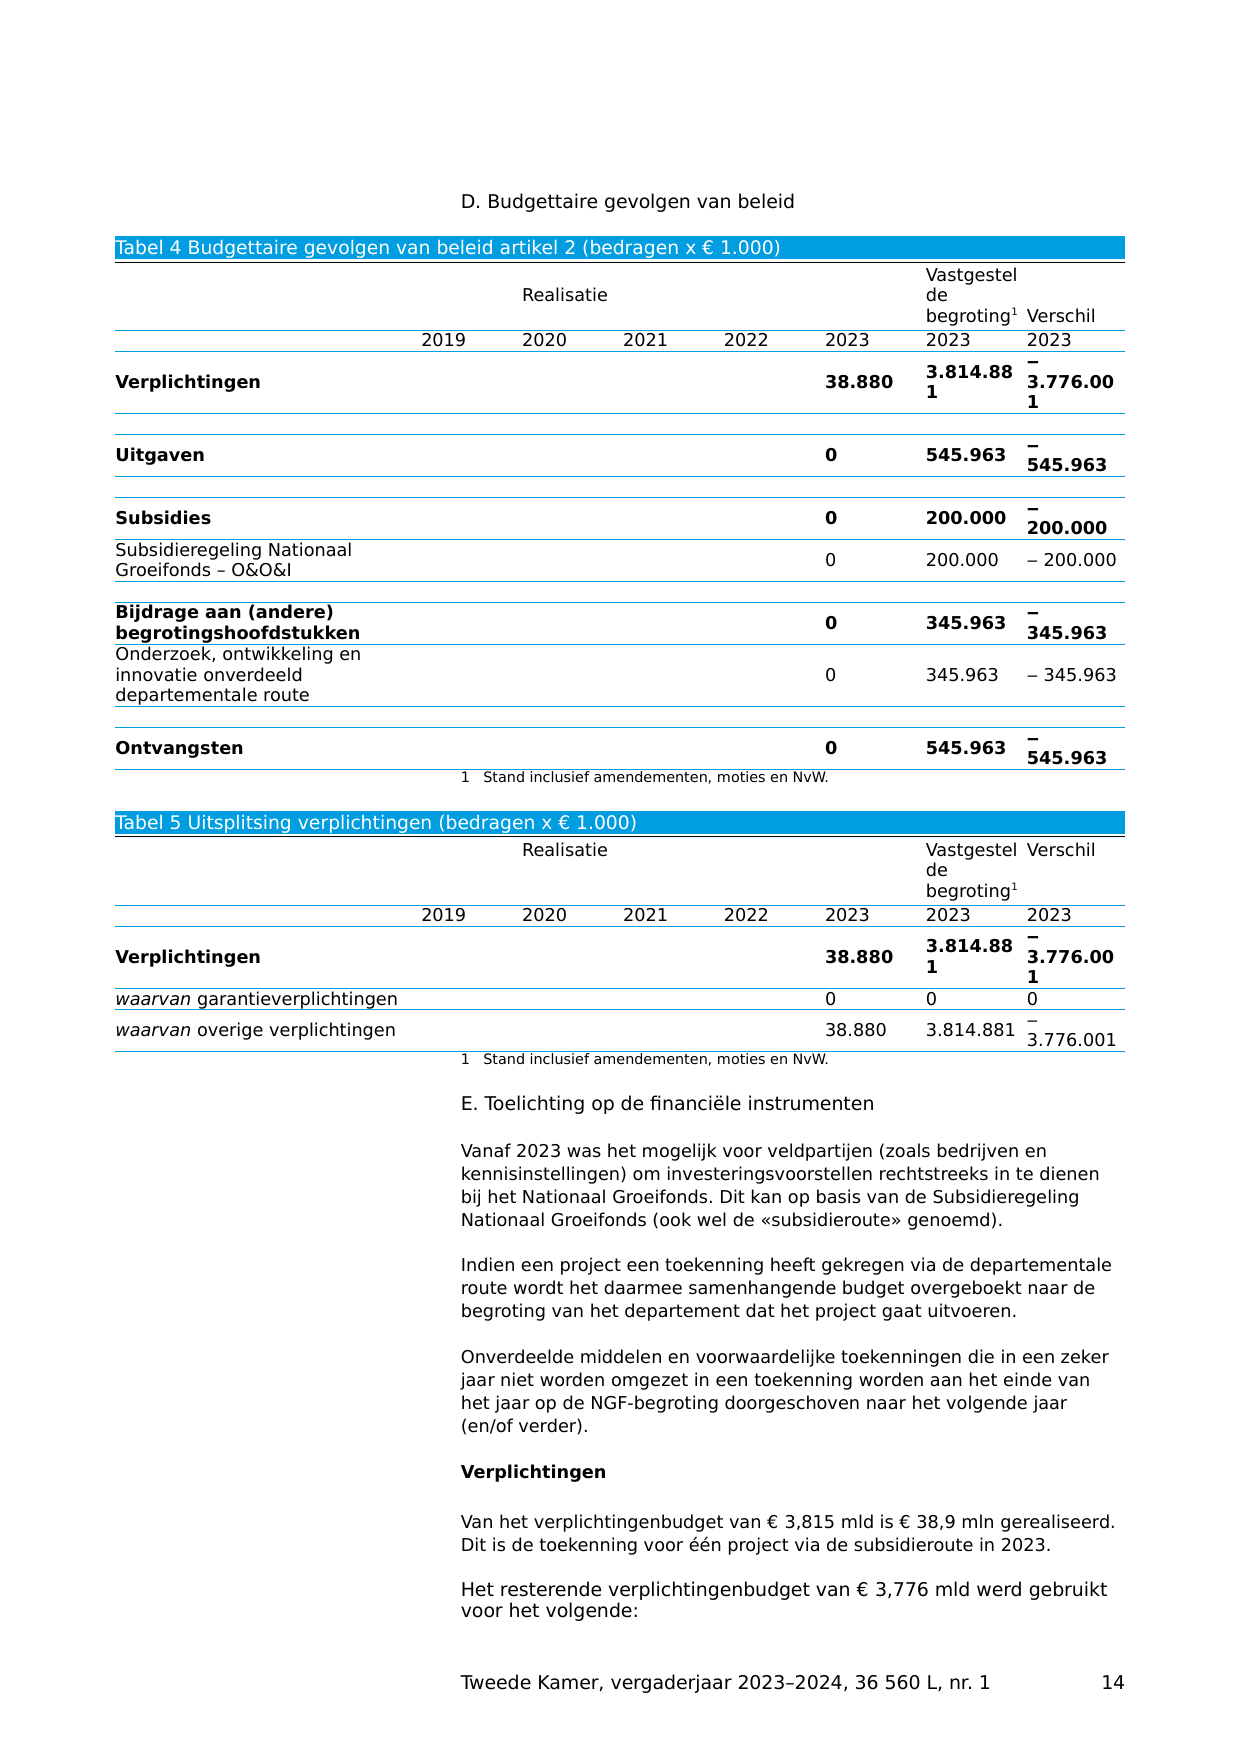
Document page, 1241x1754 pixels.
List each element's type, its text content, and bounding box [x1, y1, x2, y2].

table_cell 545.963 [923, 435, 1024, 476]
table_cell 2021 [620, 331, 721, 351]
table_cell [721, 707, 822, 727]
table_cell Bijdrage aan (andere) begrotingshoofdstukken [115, 603, 418, 644]
table_cell [1024, 477, 1125, 497]
table_cell [721, 498, 822, 539]
table_cell [620, 927, 721, 988]
table_cell [418, 435, 519, 476]
table_cell 38.880 [822, 352, 923, 413]
table_cell [721, 435, 822, 476]
table_cell [519, 989, 620, 1009]
table_cell Onderzoek, ontwikkeling en innovatie onverdeeld departementale route [115, 645, 418, 706]
table_cell [620, 540, 721, 581]
table_cell [1024, 582, 1125, 602]
table_cell [822, 414, 923, 434]
table_cell [620, 352, 721, 413]
table_cell Realisatie [519, 263, 923, 329]
table_cell ‒ 200.000 [1024, 540, 1125, 581]
text Van het verplichtingenbudget van € 3,815 mld is € 38,9 mln gerealiseerd. Dit is de toekenning voor één project via de subsidieroute in 2023. [461, 1510, 1125, 1556]
table_cell ‒ 3.776.001 [1024, 352, 1125, 413]
table_cell [519, 582, 620, 602]
text Vanaf 2023 was het mogelijk voor veldpartijen (zoals bedrijven en kennisinstellingen) om investeringsvoorstellen rechtstreeks in te dienen bij het Nationaal Groeifonds. Dit kan op basis van de Subsidieregeling Nationaal Groeifonds (ook wel de «subsidieroute» genoemd). [461, 1139, 1125, 1231]
table_cell 545.963 [923, 728, 1024, 769]
table_cell ‒ 545.963 [1024, 728, 1125, 769]
table_cell 2023 [1024, 331, 1125, 351]
table_cell [418, 645, 519, 706]
table_cell 0 [822, 728, 923, 769]
table_cell [418, 707, 519, 727]
table_cell 0 [1024, 989, 1125, 1009]
table_cell 38.880 [822, 927, 923, 988]
table_cell Verschil [1024, 837, 1125, 904]
table_cell 0 [822, 435, 923, 476]
list Stand inclusief amendementen, moties en NvW. [461, 770, 1125, 786]
text Het resterende verplichtingenbudget van € 3,776 mld werd gebruikt voor het volgende: [461, 1578, 1125, 1622]
table_cell [418, 927, 519, 988]
table_cell [620, 477, 721, 497]
table_cell [519, 477, 620, 497]
table_cell [620, 414, 721, 434]
text Onverdeelde middelen en voorwaardelijke toekenningen die in een zeker jaar niet worden omgezet in een toekenning worden aan het einde van het jaar op de NGF-begroting doorgeschoven naar het volgende jaar (en/of verder). [461, 1345, 1125, 1437]
table_cell [418, 603, 519, 644]
table_cell [115, 331, 418, 351]
table_cell [418, 263, 519, 329]
table_cell [519, 540, 620, 581]
table_cell 3.814.881 [923, 1010, 1024, 1051]
title D. Budgettaire gevolgen van beleid [461, 191, 1125, 213]
table_cell 2022 [721, 906, 822, 926]
table_cell [620, 707, 721, 727]
table_cell Verplichtingen [115, 927, 418, 988]
table_cell [519, 728, 620, 769]
table_cell [115, 477, 418, 497]
table_cell [620, 645, 721, 706]
table_cell ‒ 345.963 [1024, 603, 1125, 644]
table_cell [822, 707, 923, 727]
table_cell waarvan overige verplichtingen [115, 1010, 418, 1051]
table_cell [519, 498, 620, 539]
table_cell ‒ 3.776.001 [1024, 927, 1125, 988]
table_cell [418, 498, 519, 539]
table_cell 2023 [1024, 906, 1125, 926]
table_cell [418, 582, 519, 602]
table_cell [418, 540, 519, 581]
table_cell [620, 435, 721, 476]
table_cell [1024, 414, 1125, 434]
table_cell Subsidieregeling Nationaal Groeifonds – O&O&I [115, 540, 418, 581]
table_cell [721, 414, 822, 434]
table_cell 3.814.881 [923, 352, 1024, 413]
table_cell Vastgestelde begroting1 [923, 263, 1024, 329]
table_cell ‒ 3.776.001 [1024, 1010, 1125, 1051]
table_cell [115, 906, 418, 926]
table_cell 3.814.881 [923, 927, 1024, 988]
table_cell ‒ 200.000 [1024, 498, 1125, 539]
table_cell 2020 [519, 906, 620, 926]
table_cell [519, 435, 620, 476]
table_cell [115, 414, 418, 434]
table_cell [721, 582, 822, 602]
table_cell Verschil [1024, 263, 1125, 329]
table_cell [822, 477, 923, 497]
table_cell 2023 [822, 331, 923, 351]
table_cell 2020 [519, 331, 620, 351]
table_cell [620, 989, 721, 1009]
table_cell Ontvangsten [115, 728, 418, 769]
text Verplichtingen [461, 1460, 1125, 1483]
table_cell [721, 927, 822, 988]
table_cell [923, 414, 1024, 434]
table_cell Realisatie [519, 837, 923, 904]
table_cell [923, 582, 1024, 602]
table_cell [620, 582, 721, 602]
table_cell [721, 540, 822, 581]
table_cell [822, 582, 923, 602]
table_cell 345.963 [923, 603, 1024, 644]
table_cell 200.000 [923, 498, 1024, 539]
table_cell [721, 1010, 822, 1051]
table_cell 0 [822, 540, 923, 581]
table_cell 2019 [418, 906, 519, 926]
table_cell 0 [822, 603, 923, 644]
table_cell [115, 837, 418, 904]
table_cell [519, 927, 620, 988]
table_cell 2019 [418, 331, 519, 351]
table_cell [519, 707, 620, 727]
table_cell [418, 352, 519, 413]
table_cell [923, 477, 1024, 497]
table_cell [418, 1010, 519, 1051]
table_cell Uitgaven [115, 435, 418, 476]
table_cell 200.000 [923, 540, 1024, 581]
table_cell Subsidies [115, 498, 418, 539]
table_cell [418, 989, 519, 1009]
table_cell [721, 352, 822, 413]
table_cell [519, 414, 620, 434]
table_cell [1024, 707, 1125, 727]
table_cell [115, 707, 418, 727]
table_cell [418, 414, 519, 434]
table_cell [519, 645, 620, 706]
table_cell [620, 498, 721, 539]
table_cell [519, 603, 620, 644]
table_cell [721, 477, 822, 497]
table_cell 2023 [923, 331, 1024, 351]
table_cell [923, 707, 1024, 727]
table_cell [721, 989, 822, 1009]
table_cell [418, 728, 519, 769]
table_cell 2023 [822, 906, 923, 926]
table_cell 2021 [620, 906, 721, 926]
text Indien een project een toekenning heeft gekregen via de departementale route wordt het daarmee samenhangende budget overgeboekt naar de begroting van het departement dat het project gaat uitvoeren. [461, 1253, 1125, 1322]
table_cell [620, 603, 721, 644]
table_cell Verplichtingen [115, 352, 418, 413]
table_cell 38.880 [822, 1010, 923, 1051]
table_cell ‒ 345.963 [1024, 645, 1125, 706]
table_cell 2023 [923, 906, 1024, 926]
table_cell 0 [923, 989, 1024, 1009]
table_cell [115, 582, 418, 602]
table_cell [418, 477, 519, 497]
table_cell Vastgestelde begroting1 [923, 837, 1024, 904]
table_cell 0 [822, 645, 923, 706]
table_cell [519, 1010, 620, 1051]
table_cell [620, 728, 721, 769]
table_cell waarvan garantieverplichtingen [115, 989, 418, 1009]
table_cell 345.963 [923, 645, 1024, 706]
table_cell 0 [822, 989, 923, 1009]
table_cell [721, 603, 822, 644]
table_cell [620, 1010, 721, 1051]
table_cell [115, 263, 418, 329]
table_cell ‒ 545.963 [1024, 435, 1125, 476]
table_cell [721, 645, 822, 706]
title E. Toelichting op de financiële instrumenten [461, 1093, 1125, 1115]
table_cell [721, 728, 822, 769]
table_cell [418, 837, 519, 904]
table_cell [519, 352, 620, 413]
list Stand inclusief amendementen, moties en NvW. [461, 1052, 1125, 1068]
table_cell 2022 [721, 331, 822, 351]
table_cell 0 [822, 498, 923, 539]
